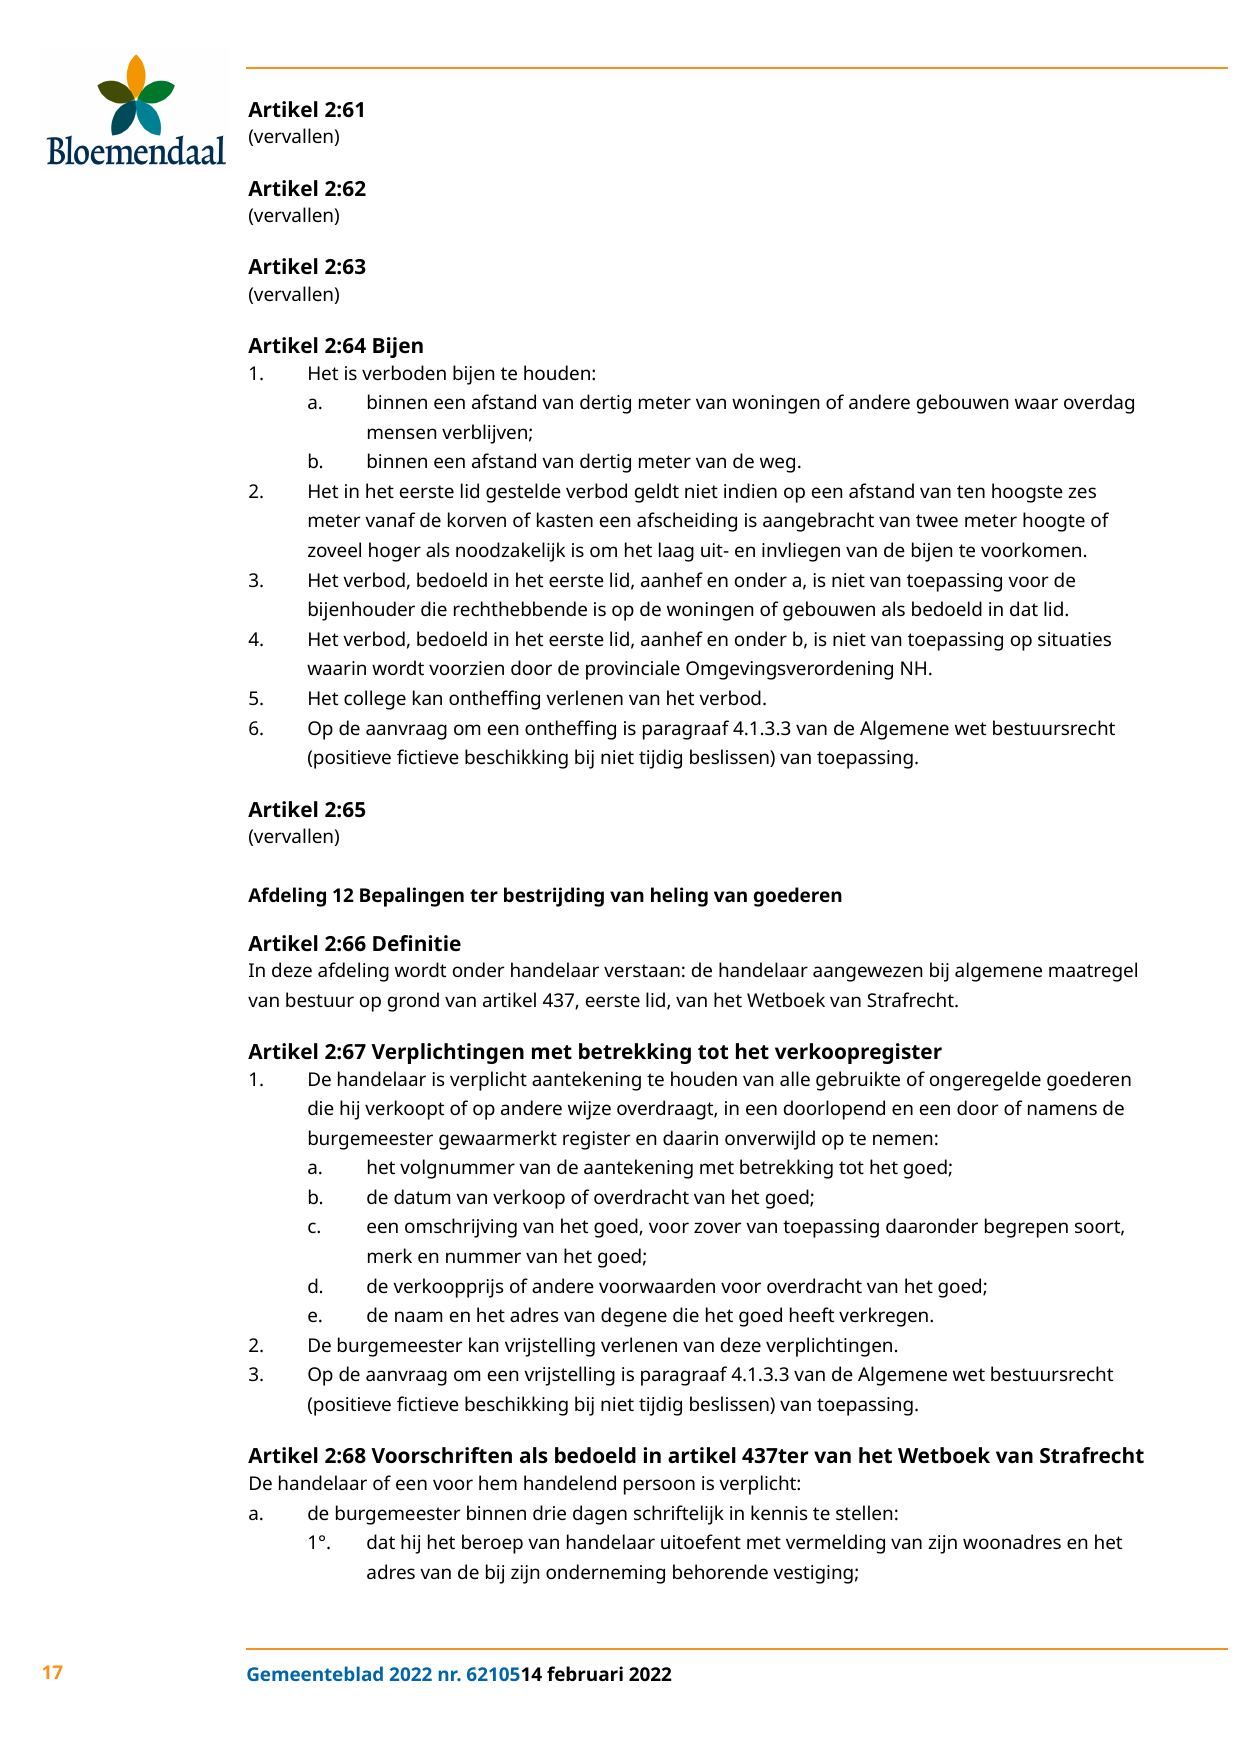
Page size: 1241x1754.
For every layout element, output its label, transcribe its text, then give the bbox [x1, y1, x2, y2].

list een omschrijving van het goed, voor zover van toepassing daaronder begrepen soort, merk en nummer van het goed; [307, 1214, 1152, 1269]
picture [41, 47, 231, 172]
text Artikel 2:63 [248, 252, 1152, 281]
text Afdeling 12 Bepalingen ter bestrijding van heling van goederen [248, 882, 1152, 908]
list Het in het eerste lid gestelde verbod geldt niet indien op een afstand van ten hoogste zes meter vanaf de korven of kasten een afscheiding is aangebracht van twee meter hoogte of zoveel hoger als noodzakelijk is om het laag uit- en invliegen van de bijen te voorkomen. [248, 478, 1152, 563]
list dat hij het beroep van handelaar uitoefent met vermelding van zijn woonadres en het adres van de bij zijn onderneming behorende vestiging; [307, 1529, 1152, 1584]
list de datum van verkoop of overdracht van het goed; [307, 1184, 1152, 1210]
text Artikel 2:67 Verplichtingen met betrekking tot het verkoopregister [248, 1037, 1152, 1066]
list de burgemeester binnen drie dagen schriftelijk in kennis te stellen: [248, 1500, 1152, 1525]
list de naam en het adres van degene die het goed heeft verkregen. [307, 1302, 1152, 1328]
text Artikel 2:66 Definitie [248, 929, 1152, 957]
list het volgnummer van de aantekening met betrekking tot het goed; [307, 1154, 1152, 1180]
list De burgemeester kan vrijstelling verlenen van deze verplichtingen. [248, 1332, 1152, 1358]
list Het is verboden bijen te houden: [248, 360, 1152, 386]
list Het verbod, bedoeld in het eerste lid, aanhef en onder b, is niet van toepassing op situaties waarin wordt voorzien door de provinciale Omgevingsverordening NH. [248, 626, 1152, 681]
text Artikel 2:61 [248, 95, 1152, 123]
text Artikel 2:62 [248, 174, 1152, 202]
list Het college kan ontheffing verlenen van het verbod. [248, 685, 1152, 711]
text Artikel 2:65 [248, 795, 1152, 823]
text Artikel 2:64 Bijen [248, 331, 1152, 360]
text (vervallen) [248, 281, 1152, 307]
text In deze afdeling wordt onder handelaar verstaan: de handelaar aangewezen bij algemene maatregel van bestuur op grond van artikel 437, eerste lid, van het Wetboek van Strafrecht. [248, 957, 1152, 1013]
list De handelaar is verplicht aantekening te houden van alle gebruikte of ongeregelde goederen die hij verkoopt of op andere wijze overdraagt, in een doorlopend en een door of namens de burgemeester gewaarmerkt register en daarin onverwijld op te nemen: [248, 1066, 1152, 1151]
text (vervallen) [248, 123, 1152, 149]
text (vervallen) [248, 202, 1152, 228]
text De handelaar of een voor hem handelend persoon is verplicht: [248, 1470, 1152, 1496]
list binnen een afstand van dertig meter van de weg. [307, 448, 1152, 474]
list binnen een afstand van dertig meter van woningen of andere gebouwen waar overdag mensen verblijven; [307, 389, 1152, 445]
list Op de aanvraag om een vrijstelling is paragraaf 4.1.3.3 van de Algemene wet bestuursrecht (positieve fictieve beschikking bij niet tijdig beslissen) van toepassing. [248, 1362, 1152, 1417]
list Het verbod, bedoeld in het eerste lid, aanhef en onder a, is niet van toepassing voor de bijenhouder die rechthebbende is op de woningen of gebouwen als bedoeld in dat lid. [248, 567, 1152, 622]
list de verkoopprijs of andere voorwaarden voor overdracht van het goed; [307, 1273, 1152, 1299]
text Artikel 2:68 Voorschriften als bedoeld in artikel 437ter van het Wetboek van Strafrecht [248, 1442, 1152, 1470]
text (vervallen) [248, 823, 1152, 849]
list Op de aanvraag om een ontheffing is paragraaf 4.1.3.3 van de Algemene wet bestuursrecht (positieve fictieve beschikking bij niet tijdig beslissen) van toepassing. [248, 715, 1152, 770]
